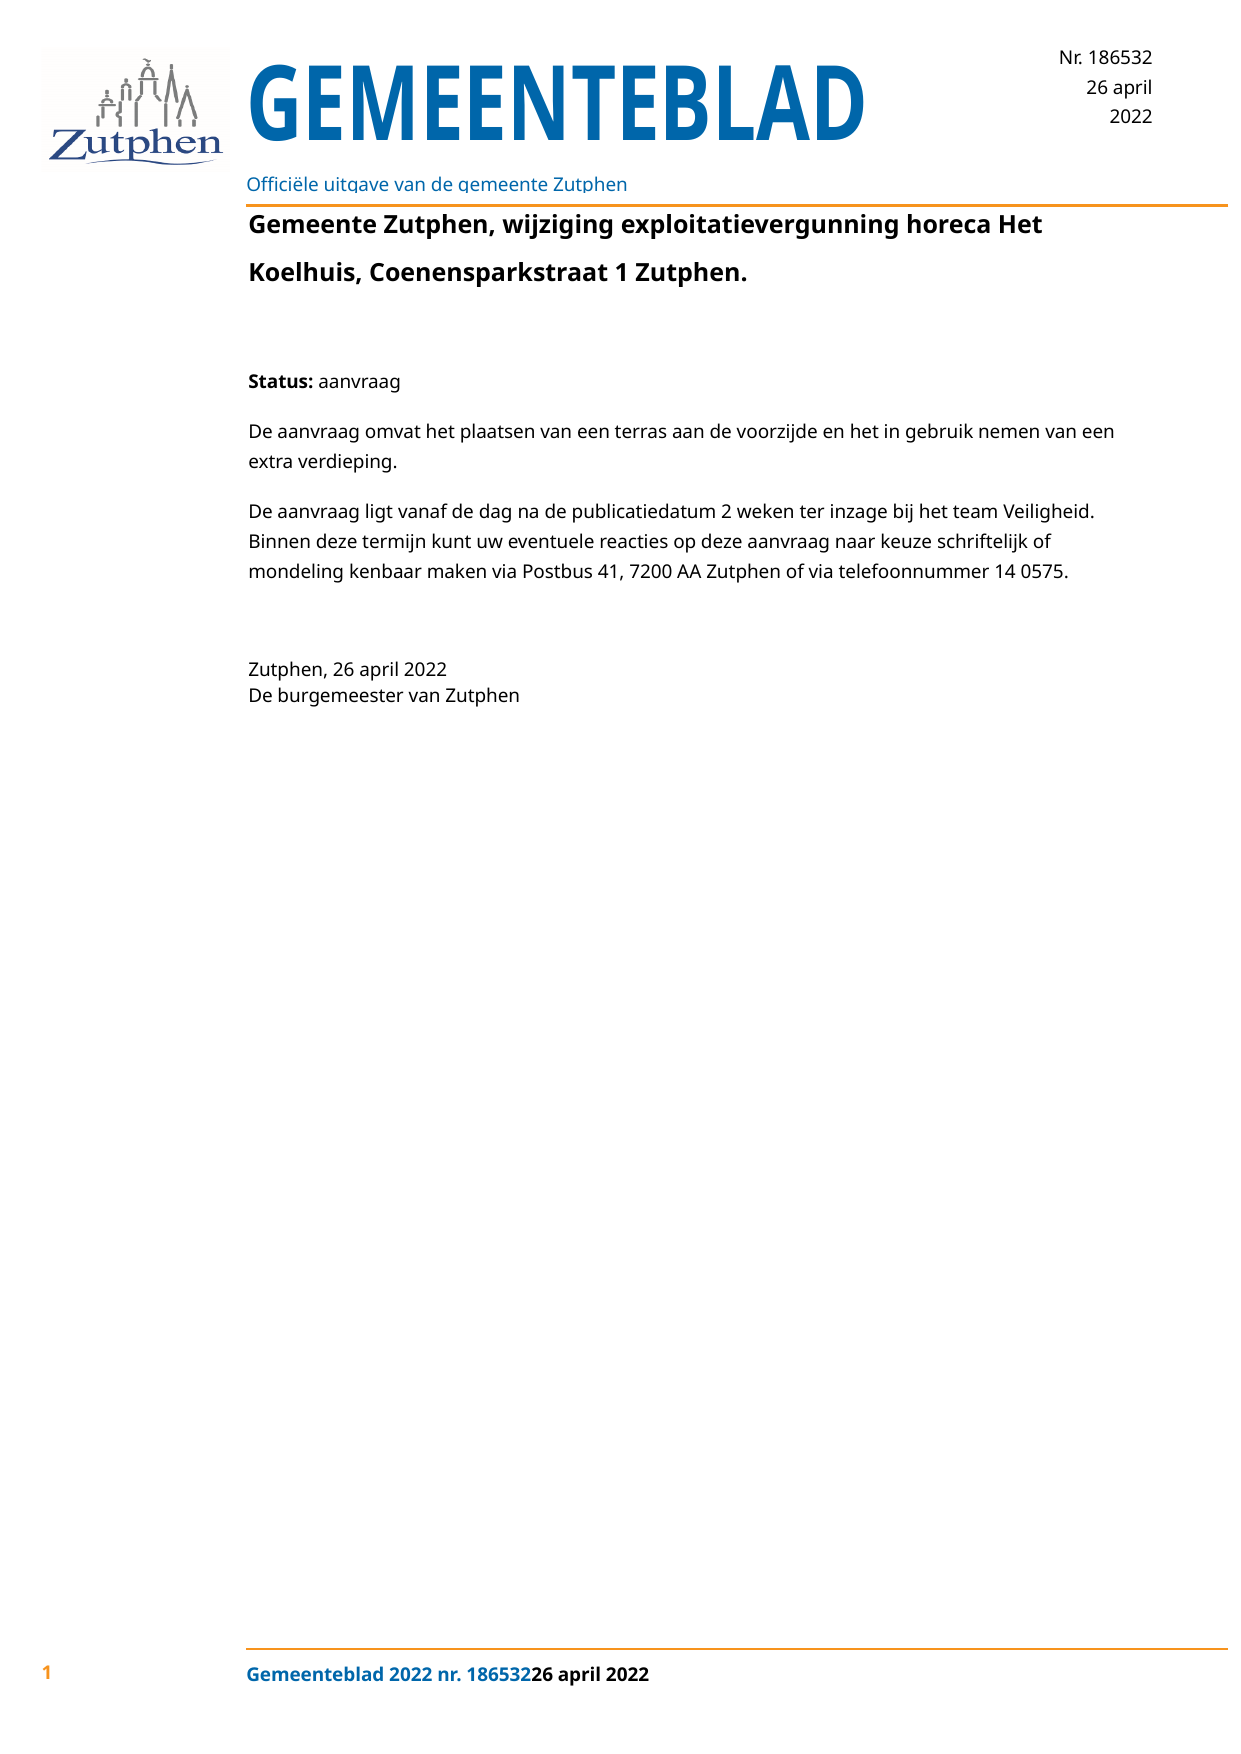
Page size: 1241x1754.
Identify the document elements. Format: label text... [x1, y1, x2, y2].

text Status: aanvraag [248, 368, 1152, 394]
text De burgemeester van Zutphen [248, 682, 1152, 708]
text De aanvraag ligt vanaf de dag na de publicatiedatum 2 weken ter inzage bij het team Veiligheid. Binnen deze termijn kunt uw eventuele reacties op deze aanvraag naar keuze schriftelijk of mondeling kenbaar maken via Postbus 41, 7200 AA Zutphen of via telefoonnummer 14 0575. [248, 499, 1152, 584]
picture [41, 47, 231, 172]
text Zutphen, 26 april 2022 [248, 656, 1152, 682]
text Gemeente Zutphen, wijziging exploitatievergunning horeca Het Koelhuis, Coenensparkstraat 1 Zutphen. [248, 207, 1152, 288]
text De aanvraag omvat het plaatsen van een terras aan de voorzijde en het in gebruik nemen van een extra verdieping. [248, 419, 1152, 474]
